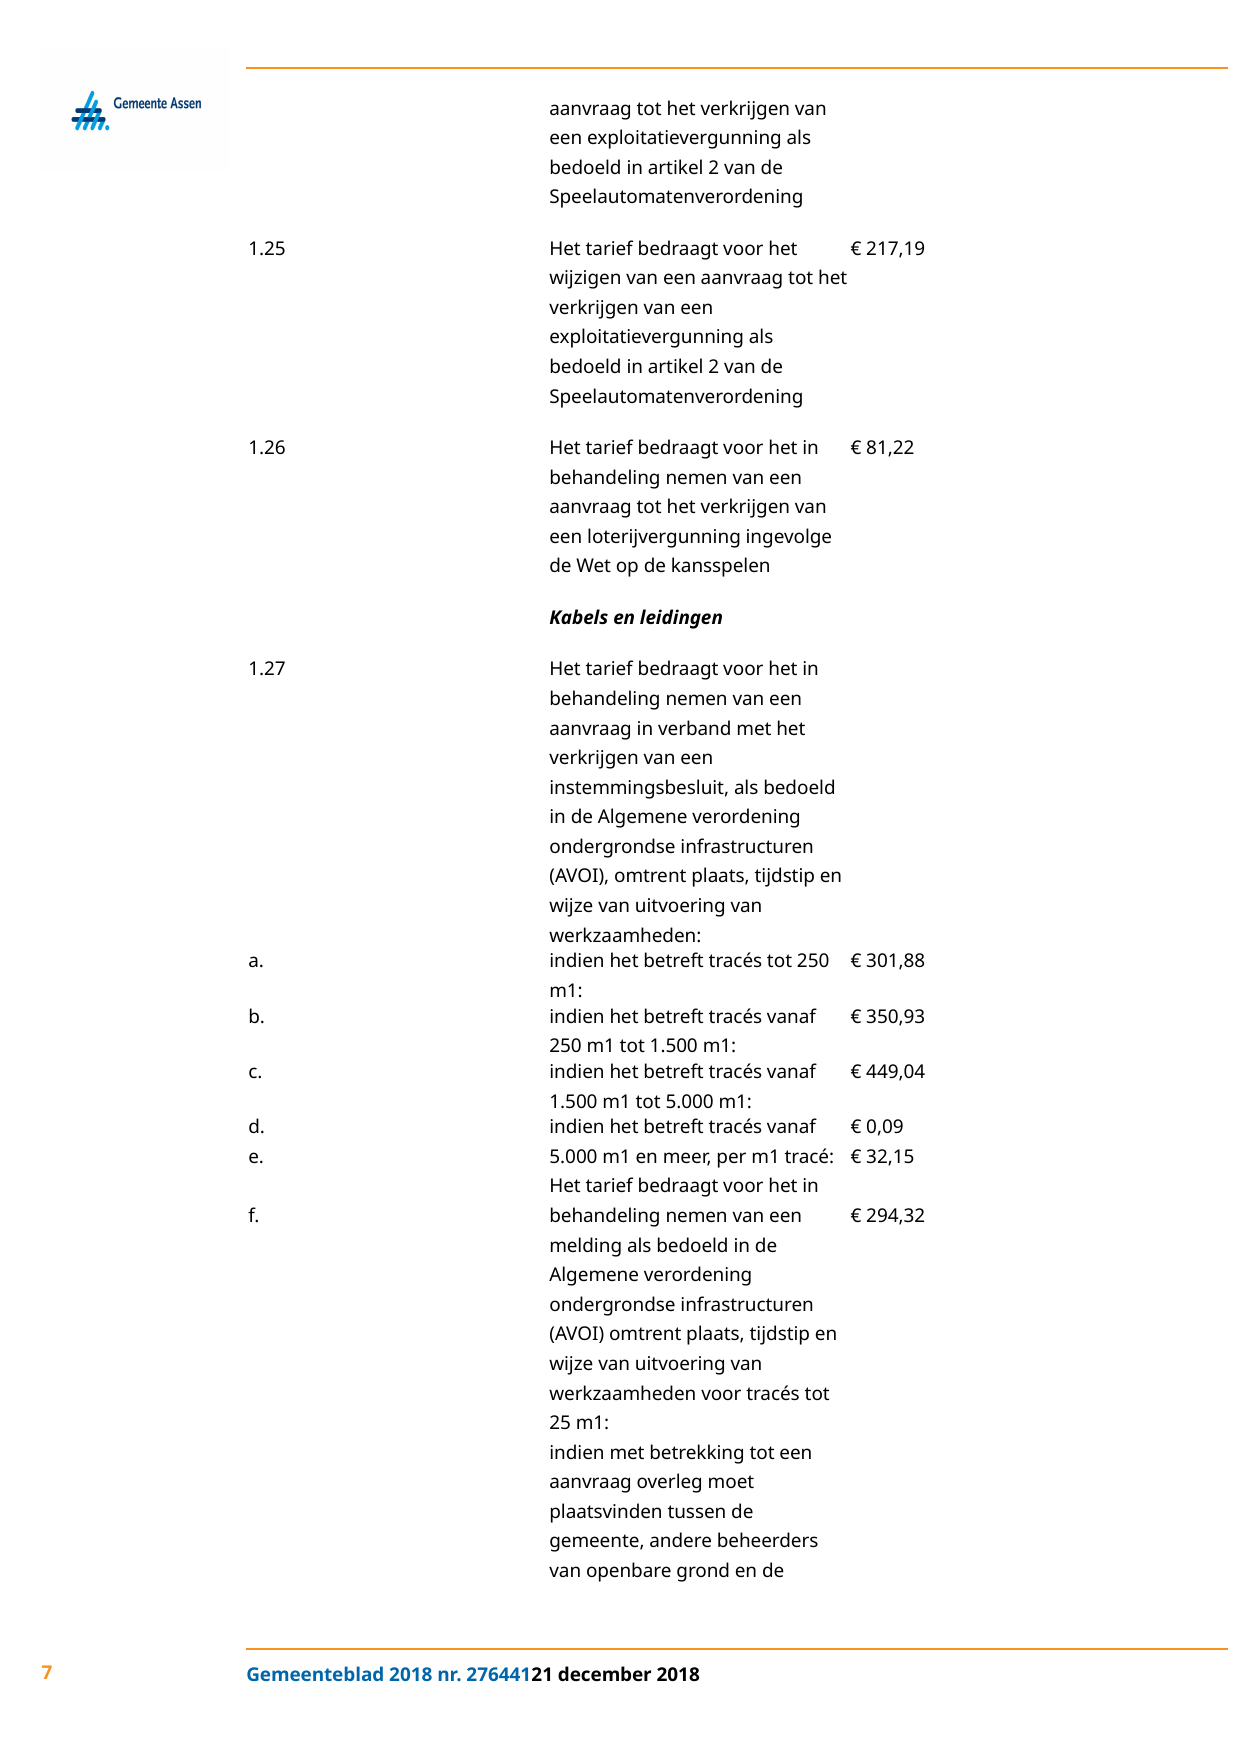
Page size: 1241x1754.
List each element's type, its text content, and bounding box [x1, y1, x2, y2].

table_cell € 449,04 [850, 1058, 1152, 1113]
table_cell [248, 604, 549, 630]
table_cell [248, 209, 549, 235]
table_cell [549, 409, 850, 434]
table_cell [248, 630, 549, 656]
table_cell Het tarief bedraagt voor het wijzigen van een aanvraag tot het verkrijgen van een exploitatievergunning als bedoeld in artikel 2 van de Speelautomatenverordening [549, 235, 850, 409]
table_cell Het tarief bedraagt voor het in behandeling nemen van een aanvraag tot het verkrijgen van een loterijvergunning ingevolge de Wet op de kansspelen [549, 434, 850, 578]
table_cell 1.27 [248, 656, 549, 948]
table_cell 1.25 [248, 235, 549, 409]
table_cell [850, 630, 1152, 656]
table_cell a. [248, 948, 549, 1003]
table_cell [850, 95, 1152, 209]
table_cell [850, 604, 1152, 630]
table_cell [850, 656, 1152, 948]
table_cell [850, 409, 1152, 434]
table_cell € 301,88 [850, 948, 1152, 1003]
table_cell € 350,93 [850, 1003, 1152, 1058]
table_cell [248, 409, 549, 434]
table_cell c. [248, 1058, 549, 1113]
table_cell b. [248, 1003, 549, 1058]
table_cell 1.26 [248, 434, 549, 578]
table_cell [850, 579, 1152, 604]
table_cell € 0,09 € 32,15 € 294,32 [850, 1114, 1152, 1583]
table_cell Kabels en leidingen [549, 604, 850, 630]
table_cell [549, 209, 850, 235]
table_cell aanvraag tot het verkrijgen van een exploitatievergunning als bedoeld in artikel 2 van de Speelautomatenverordening [549, 95, 850, 209]
table_cell indien het betreft tracés tot 250 m1: [549, 948, 850, 1003]
table_cell € 81,22 [850, 434, 1152, 578]
table_cell [248, 579, 549, 604]
table_cell Het tarief bedraagt voor het in behandeling nemen van een aanvraag in verband met het verkrijgen van een instemmingsbesluit, als bedoeld in de Algemene verordening ondergrondse infrastructuren (AVOI), omtrent plaats, tijdstip en wijze van uitvoering van werkzaamheden: [549, 656, 850, 948]
table_cell [248, 95, 549, 209]
table_cell [850, 209, 1152, 235]
table_cell [549, 579, 850, 604]
picture [41, 47, 231, 172]
table_cell indien het betreft tracés vanaf 1.500 m1 tot 5.000 m1: [549, 1058, 850, 1113]
table_cell indien het betreft tracés vanaf 250 m1 tot 1.500 m1: [549, 1003, 850, 1058]
table_cell d. e. f. [248, 1114, 549, 1583]
table_cell indien het betreft tracés vanaf 5.000 m1 en meer, per m1 tracé: Het tarief bedraagt voor het in behandeling nemen van een melding als bedoeld in de Algemene verordening ondergrondse infrastructuren (AVOI) omtrent plaats, tijdstip en wijze van uitvoering van werkzaamheden voor tracés tot 25 m1: indien met betrekking tot een aanvraag overleg moet plaatsvinden tussen de gemeente, andere beheerders van openbare grond en de [549, 1114, 850, 1583]
table_cell [549, 630, 850, 656]
table_cell € 217,19 [850, 235, 1152, 409]
